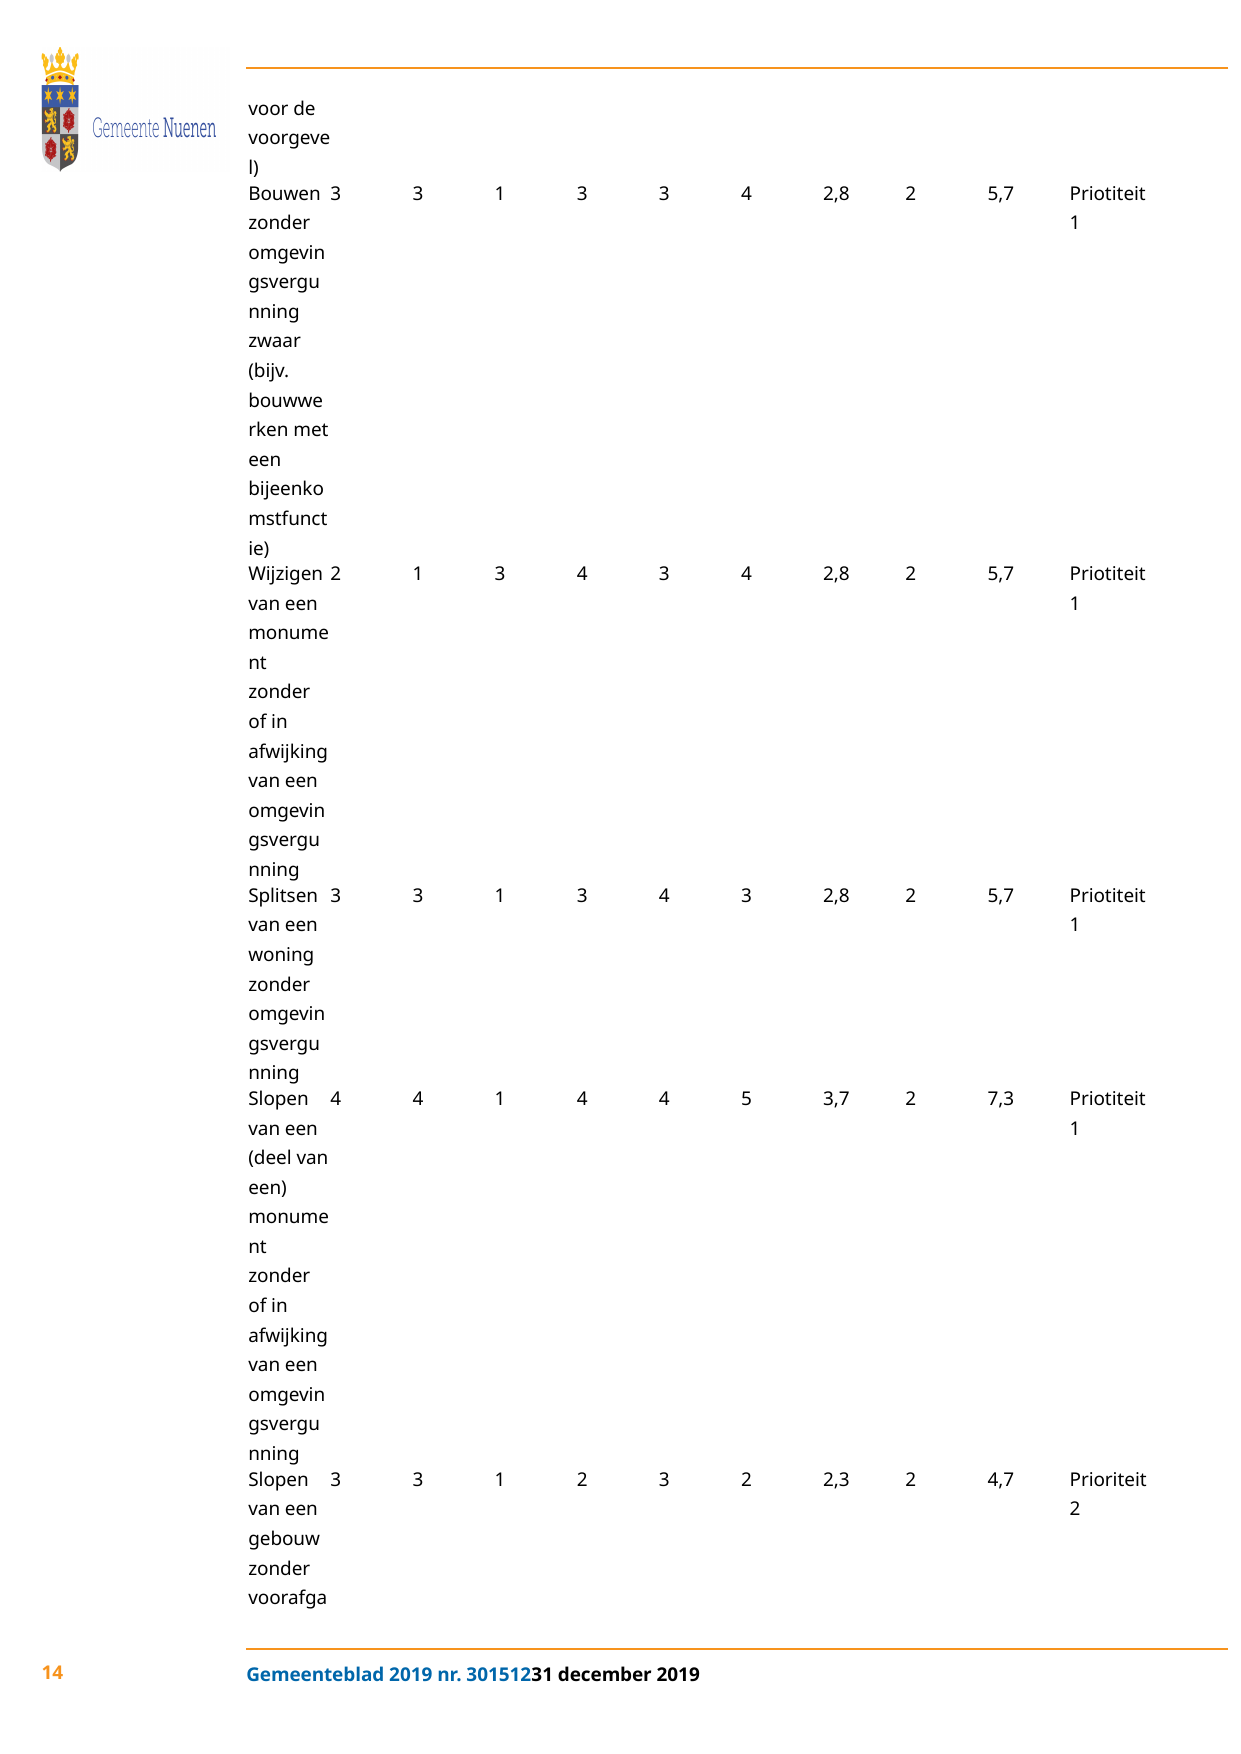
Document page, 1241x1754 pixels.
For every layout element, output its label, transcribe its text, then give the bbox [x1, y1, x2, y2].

table_cell [494, 95, 577, 180]
table_cell 5 [741, 1085, 823, 1466]
table_cell [412, 95, 494, 180]
table_cell 2,8 [823, 560, 905, 882]
table_cell [987, 95, 1069, 180]
table_cell Bouwen zonder omgevingsvergunning zwaar (bijv. bouwwerken met een bijeenkomstfunctie) [248, 180, 330, 560]
table_cell 2 [905, 1466, 987, 1610]
table_cell 2 [905, 882, 987, 1085]
table_cell 3 [412, 882, 494, 1085]
table_cell 3 [330, 180, 412, 560]
table_cell 1 [494, 1085, 577, 1466]
table_cell 4 [577, 560, 659, 882]
table_cell 2 [905, 180, 987, 560]
table_cell Priotiteit 1 [1069, 1085, 1152, 1466]
table_cell 4 [412, 1085, 494, 1466]
table_cell 3 [412, 180, 494, 560]
table_cell 3 [577, 180, 659, 560]
table_cell [577, 95, 659, 180]
table_cell 7,3 [987, 1085, 1069, 1466]
table_cell 4 [659, 1085, 741, 1466]
table_cell [659, 95, 741, 180]
table_cell [1069, 95, 1152, 180]
table_cell 3 [659, 560, 741, 882]
table_cell 5,7 [987, 882, 1069, 1085]
table_cell 4 [659, 882, 741, 1085]
table_cell 3 [577, 882, 659, 1085]
table_cell Prioriteit 2 [1069, 1466, 1152, 1610]
table_cell 2 [330, 560, 412, 882]
table_cell 4,7 [987, 1466, 1069, 1610]
table_cell 3 [659, 180, 741, 560]
table_cell Splitsen van een woning zonder omgevingsvergunning [248, 882, 330, 1085]
table_cell 2,3 [823, 1466, 905, 1610]
table_cell 1 [494, 1466, 577, 1610]
table_cell 2 [905, 560, 987, 882]
table_cell 3 [494, 560, 577, 882]
table_cell 4 [741, 180, 823, 560]
table_cell 4 [330, 1085, 412, 1466]
table_cell 1 [412, 560, 494, 882]
table_cell 1 [494, 882, 577, 1085]
table_cell Slopen van een (deel van een) monument zonder of in afwijking van een omgevingsvergunning [248, 1085, 330, 1466]
table_cell [823, 95, 905, 180]
table_cell 3 [659, 1466, 741, 1610]
table_cell 5,7 [987, 560, 1069, 882]
table_cell 3 [330, 882, 412, 1085]
table_cell Wijzigen van een monument zonder of in afwijking van een omgevingsvergunning [248, 560, 330, 882]
table_cell 1 [494, 180, 577, 560]
table_cell 4 [741, 560, 823, 882]
table_cell [905, 95, 987, 180]
table_cell 2 [905, 1085, 987, 1466]
table_cell 2,8 [823, 180, 905, 560]
table_cell [741, 95, 823, 180]
picture [41, 47, 231, 172]
table_cell Priotiteit 1 [1069, 180, 1152, 560]
table_cell 2,8 [823, 882, 905, 1085]
table_cell 3 [412, 1466, 494, 1610]
table_cell Priotiteit 1 [1069, 882, 1152, 1085]
table_cell Slopen van een gebouw zonder voorafga [248, 1466, 330, 1610]
table_cell 4 [577, 1085, 659, 1466]
table_cell 3 [741, 882, 823, 1085]
table_cell 2 [577, 1466, 659, 1610]
table_cell Priotiteit 1 [1069, 560, 1152, 882]
table_cell 2 [741, 1466, 823, 1610]
table_cell 5,7 [987, 180, 1069, 560]
table_cell 3 [330, 1466, 412, 1610]
table_cell voor de voorgevel) [248, 95, 330, 180]
table_cell 3,7 [823, 1085, 905, 1466]
table_cell [330, 95, 412, 180]
